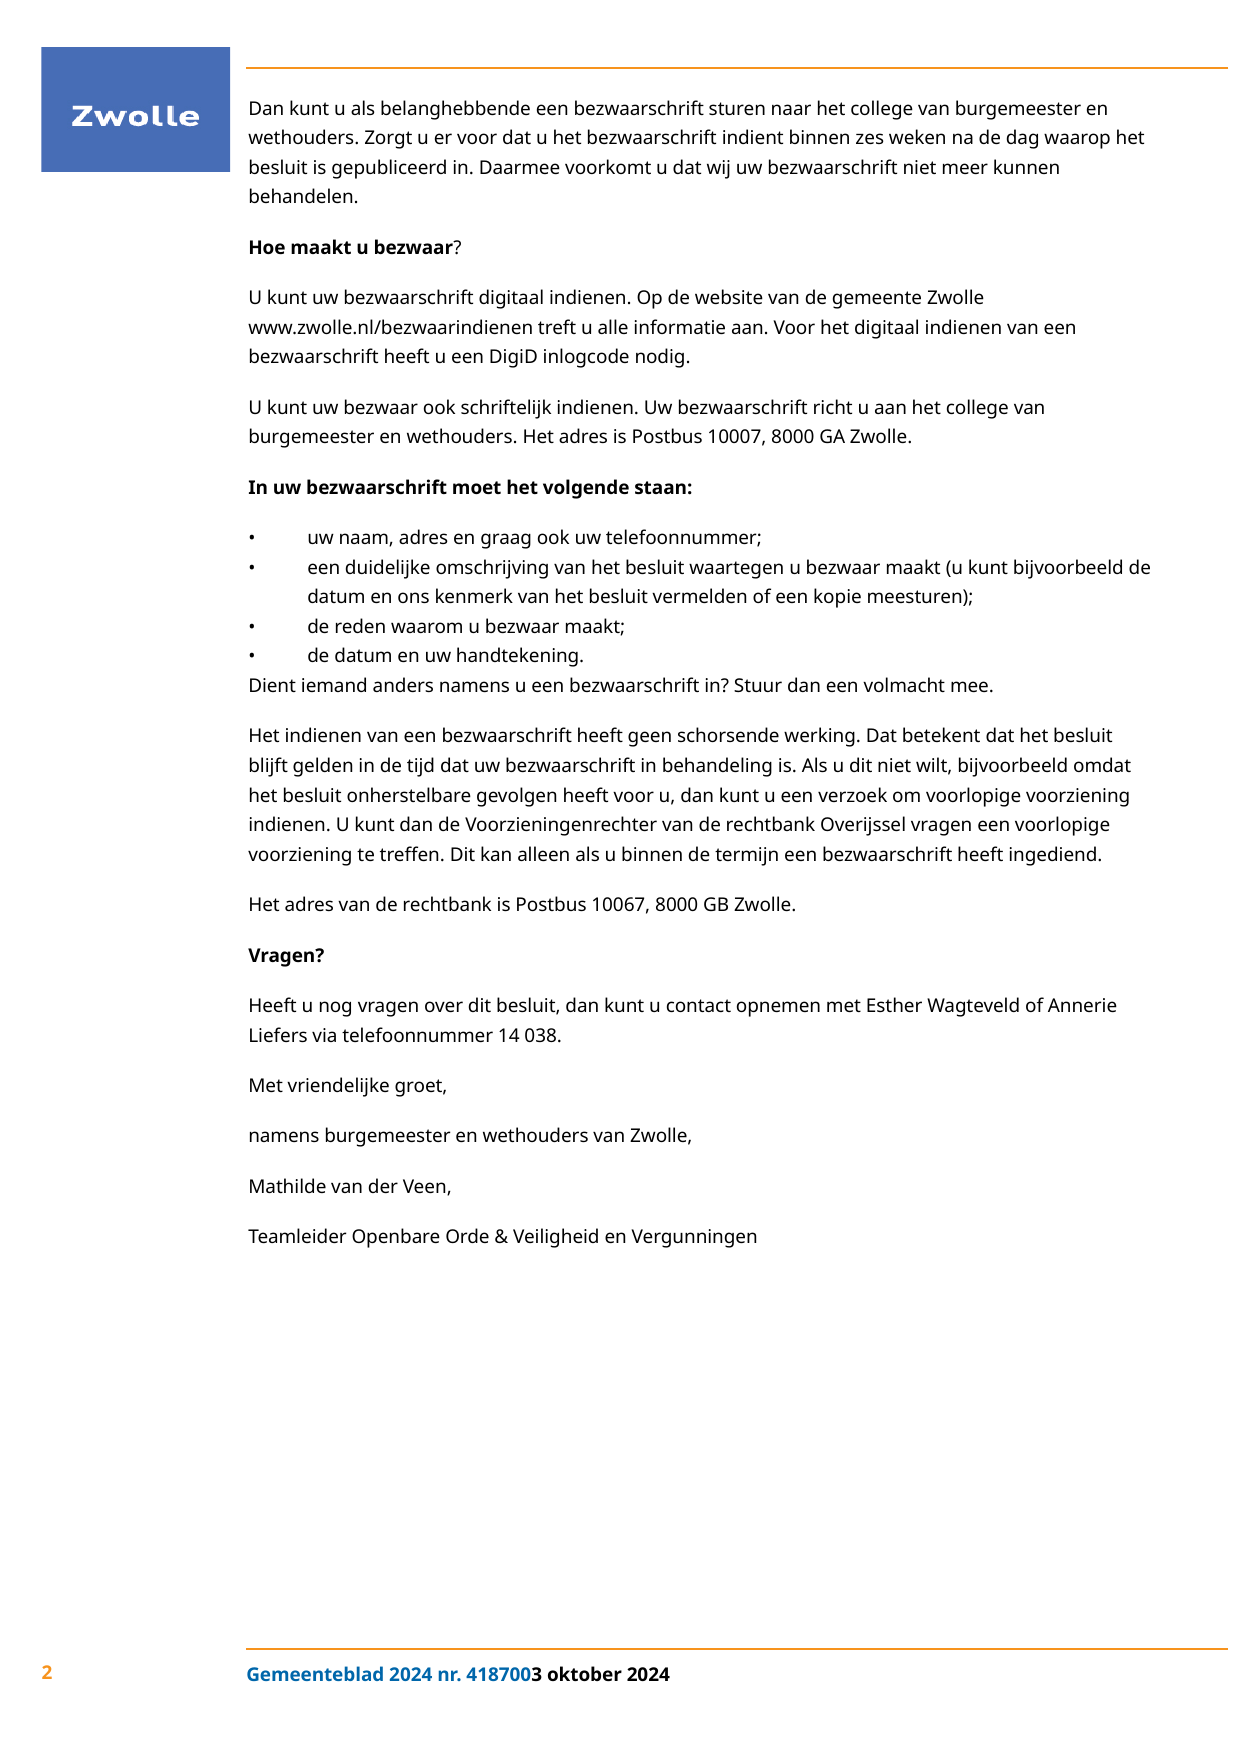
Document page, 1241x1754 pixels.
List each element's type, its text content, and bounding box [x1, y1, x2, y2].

text Dient iemand anders namens u een bezwaarschrift in? Stuur dan een volmacht mee. [248, 672, 1152, 698]
text U kunt uw bezwaar ook schriftelijk indienen. Uw bezwaarschrift richt u aan het college van burgemeester en wethouders. Het adres is Postbus 10007, 8000 GA Zwolle. [248, 394, 1152, 449]
list uw naam, adres en graag ook uw telefoonnummer; [248, 524, 1152, 550]
list de reden waarom u bezwaar maakt; [248, 613, 1152, 639]
text Dan kunt u als belanghebbende een bezwaarschrift sturen naar het college van burgemeester en wethouders. Zorgt u er voor dat u het bezwaarschrift indient binnen zes weken na de dag waarop het besluit is gepubliceerd in. Daarmee voorkomt u dat wij uw bezwaarschrift niet meer kunnen behandelen. [248, 95, 1152, 209]
text Teamleider Openbare Orde & Veiligheid en Vergunningen [248, 1223, 1152, 1249]
list een duidelijke omschrijving van het besluit waartegen u bezwaar maakt (u kunt bijvoorbeeld de datum en ons kenmerk van het besluit vermelden of een kopie meesturen); [248, 554, 1152, 609]
picture [41, 47, 231, 172]
text Mathilde van der Veen, [248, 1173, 1152, 1199]
list de datum en uw handtekening. [248, 643, 1152, 668]
text Met vriendelijke groet, [248, 1072, 1152, 1098]
text namens burgemeester en wethouders van Zwolle, [248, 1123, 1152, 1148]
text Hoe maakt u bezwaar? [248, 234, 1152, 260]
text In uw bezwaarschrift moet het volgende staan: [248, 474, 1152, 500]
text Het adres van de rechtbank is Postbus 10067, 8000 GB Zwolle. [248, 891, 1152, 917]
text Heeft u nog vragen over dit besluit, dan kunt u contact opnemen met Esther Wagteveld of Annerie Liefers via telefoonnummer 14 038. [248, 992, 1152, 1048]
text U kunt uw bezwaarschrift digitaal indienen. Op de website van de gemeente Zwolle www.zwolle.nl/bezwaarindienen treft u alle informatie aan. Voor het digitaal indienen van een bezwaarschrift heeft u een DigiD inlogcode nodig. [248, 284, 1152, 369]
text Vragen? [248, 942, 1152, 968]
text Het indienen van een bezwaarschrift heeft geen schorsende werking. Dat betekent dat het besluit blijft gelden in de tijd dat uw bezwaarschrift in behandeling is. Als u dit niet wilt, bijvoorbeeld omdat het besluit onherstelbare gevolgen heeft voor u, dan kunt u een verzoek om voorlopige voorziening indienen. U kunt dan de Voorzieningenrechter van de rechtbank Overijssel vragen een voorlopige voorziening te treffen. Dit kan alleen als u binnen de termijn een bezwaarschrift heeft ingediend. [248, 723, 1152, 867]
